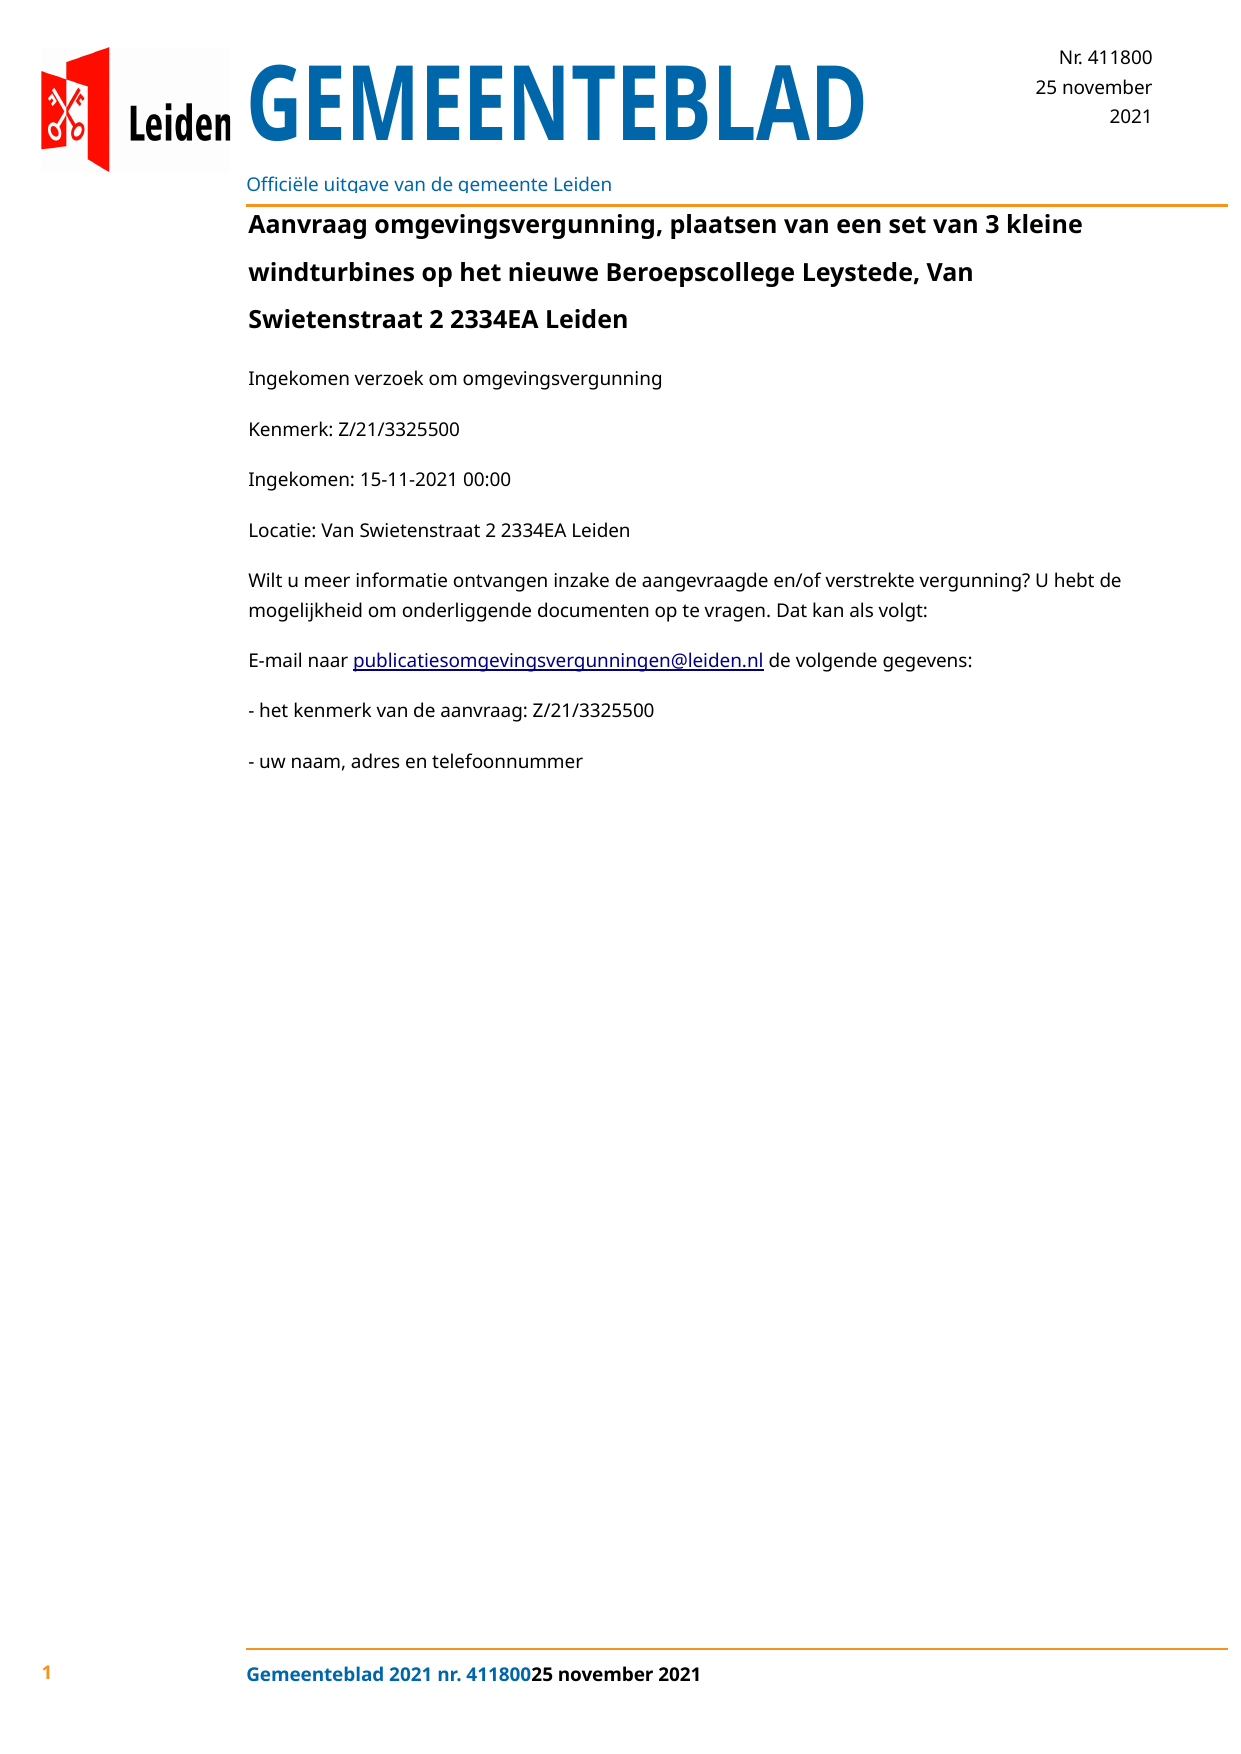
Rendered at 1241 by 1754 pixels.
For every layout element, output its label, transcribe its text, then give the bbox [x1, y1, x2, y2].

text Ingekomen verzoek om omgevingsvergunning [248, 366, 1152, 391]
text Locatie: Van Swietenstraat 2 2334EA Leiden [248, 517, 1152, 542]
picture [41, 47, 231, 172]
text E-mail naar publicatiesomgevingsvergunningen@leiden.nl de volgende gegevens: [248, 647, 1152, 673]
text - het kenmerk van de aanvraag: Z/21/3325500 [248, 698, 1152, 723]
text Wilt u meer informatie ontvangen inzake de aangevraagde en/of verstrekte vergunning? U hebt de mogelijkheid om onderliggende documenten op te vragen. Dat kan als volgt: [248, 567, 1152, 622]
text - uw naam, adres en telefoonnummer [248, 748, 1152, 774]
text Aanvraag omgevingsvergunning, plaatsen van een set van 3 kleine windturbines op het nieuwe Beroepscollege Leystede, Van Swietenstraat 2 2334EA Leiden [248, 207, 1152, 336]
text Ingekomen: 15-11-2021 00:00 [248, 466, 1152, 492]
text Kenmerk: Z/21/3325500 [248, 416, 1152, 442]
